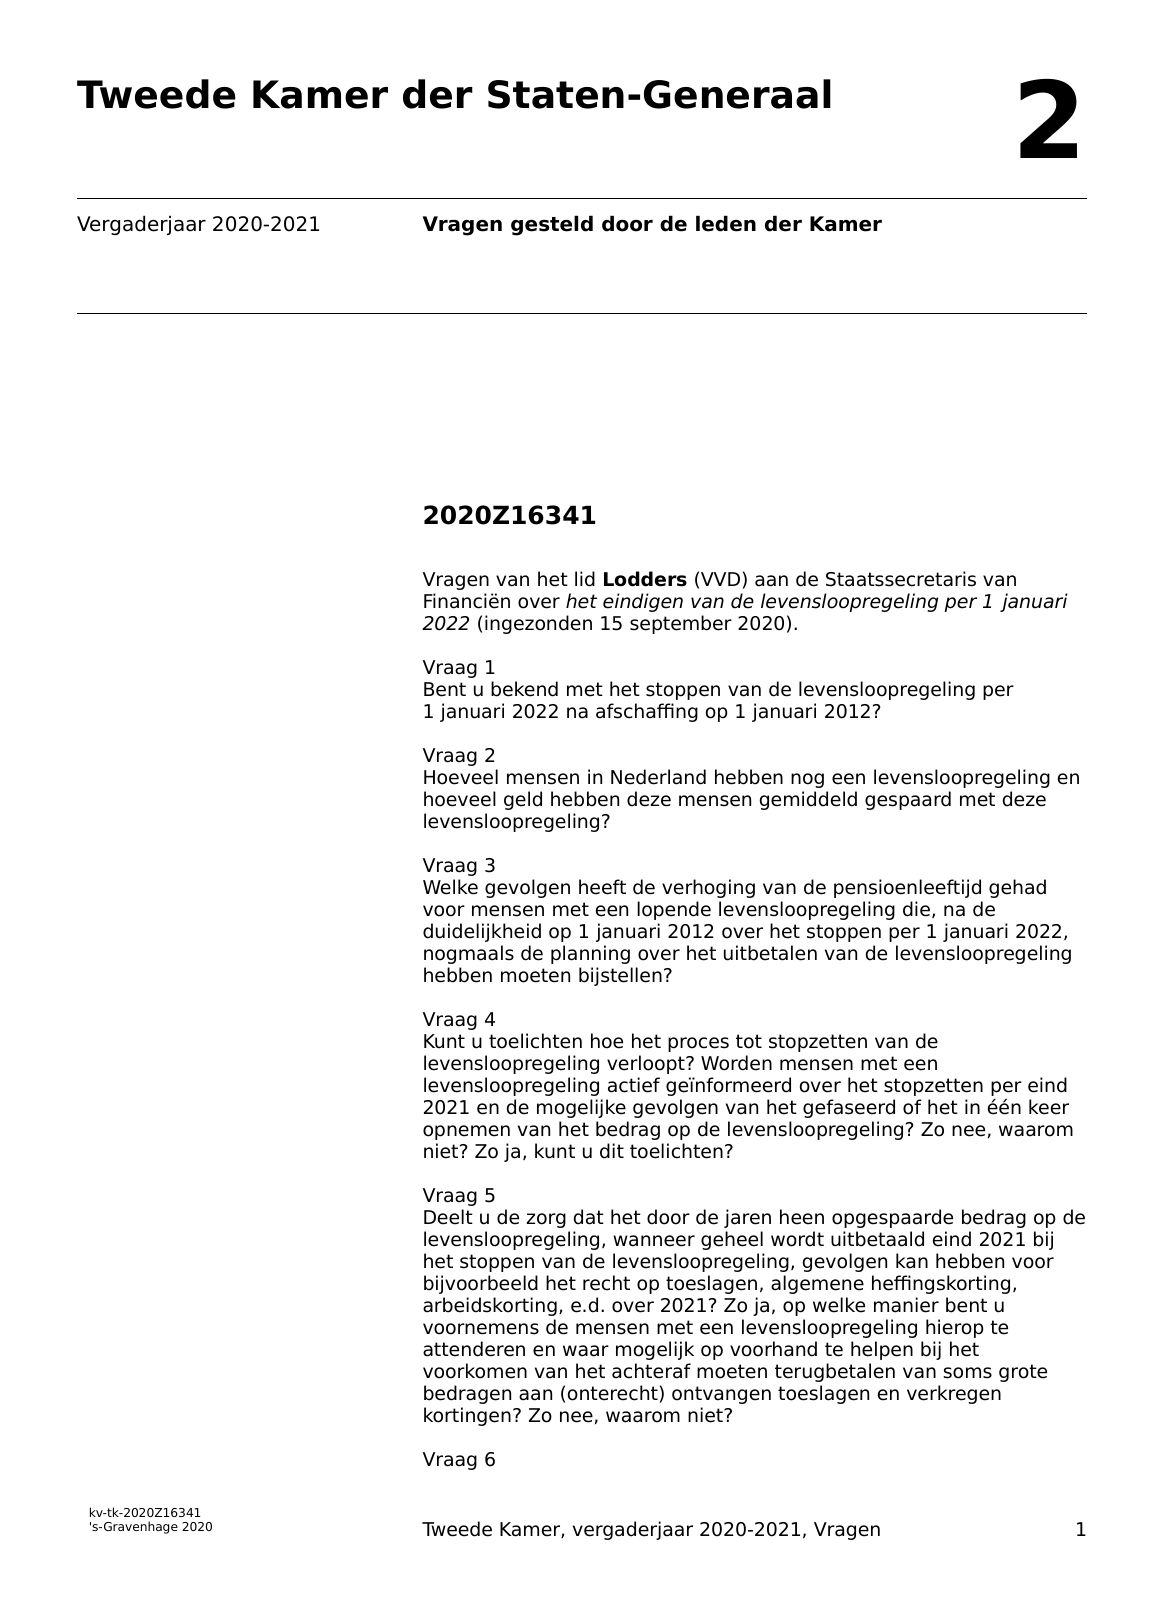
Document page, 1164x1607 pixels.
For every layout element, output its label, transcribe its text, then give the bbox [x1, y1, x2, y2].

text Bent u bekend met het stoppen van de levensloopregeling per 1 januari 2022 na afschaffing op 1 januari 2012? [422, 679, 1087, 723]
text Vraag 5 [422, 1185, 1087, 1207]
text Vraag 1 [422, 657, 1087, 679]
text Kunt u toelichten hoe het proces tot stopzetten van de levensloopregeling verloopt? Worden mensen met een levensloopregeling actief geïnformeerd over het stopzetten per eind 2021 en de mogelijke gevolgen van het gefaseerd of het in één keer opnemen van het bedrag op de levensloopregeling? Zo nee, waarom niet? Zo ja, kunt u dit toelichten? [422, 1031, 1087, 1163]
text kv-tk-2020Z16341 [88, 1506, 323, 1520]
text Vraag 2 [422, 745, 1087, 767]
table_cell Vergaderjaar 2020-2021 [77, 199, 422, 313]
text Vraag 3 [422, 855, 1087, 877]
text Vragen van het lid Lodders (VVD) aan de Staatssecretaris van Financiën over het eindigen van de levensloopregeling per 1 januari 2022 (ingezonden 15 september 2020). [422, 569, 1087, 635]
text Hoeveel mensen in Nederland hebben nog een levensloopregeling en hoeveel geld hebben deze mensen gemiddeld gespaard met deze levensloopregeling? [422, 767, 1087, 833]
text 2020Z16341 [422, 501, 1087, 531]
table_header Tweede Kamer der Staten-Generaal [77, 59, 886, 198]
text Deelt u de zorg dat het door de jaren heen opgespaarde bedrag op de levensloopregeling, wanneer geheel wordt uitbetaald eind 2021 bij het stoppen van de levensloopregeling, gevolgen kan hebben voor bijvoorbeeld het recht op toeslagen, algemene heffingskorting, arbeidskorting, e.d. over 2021? Zo ja, op welke manier bent u voornemens de mensen met een levensloopregeling hierop te attenderen en waar mogelijk op voorhand te helpen bij het voorkomen van het achteraf moeten terugbetalen van soms grote bedragen aan (onterecht) ontvangen toeslagen en verkregen kortingen? Zo nee, waarom niet? [422, 1207, 1087, 1427]
table_cell Vragen gesteld door de leden der Kamer [422, 199, 1087, 313]
text Vraag 4 [422, 1009, 1087, 1031]
text Welke gevolgen heeft de verhoging van de pensioenleeftijd gehad voor mensen met een lopende levensloopregeling die, na de duidelijkheid op 1 januari 2012 over het stoppen per 1 januari 2022, nogmaals de planning over het uitbetalen van de levensloopregeling hebben moeten bijstellen? [422, 877, 1087, 987]
text Vraag 6 [422, 1449, 1087, 1471]
table_header 2 [886, 59, 1087, 198]
text 's-Gravenhage 2020 [88, 1520, 323, 1534]
